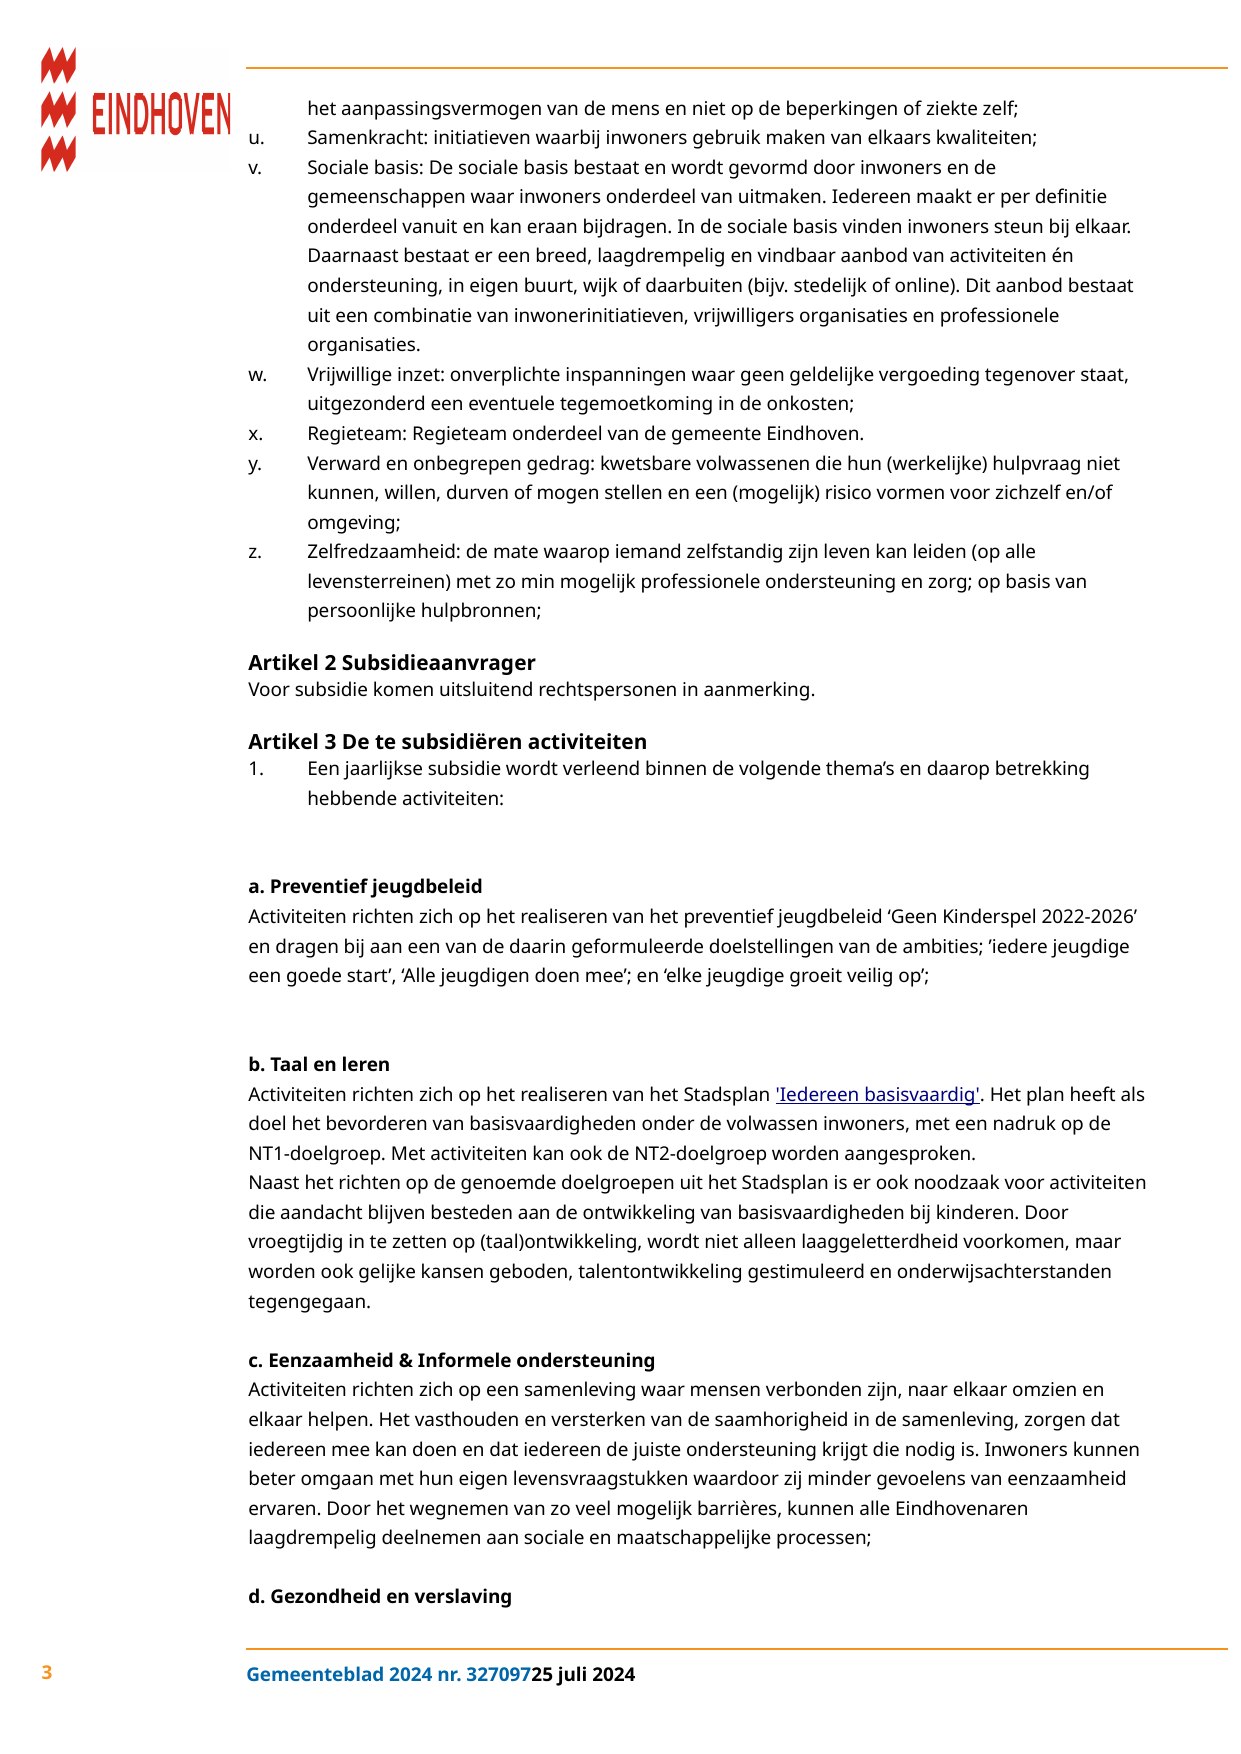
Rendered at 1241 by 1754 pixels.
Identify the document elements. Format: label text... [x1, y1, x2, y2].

text Activiteiten richten zich op het realiseren van het preventief jeugdbeleid ‘Geen Kinderspel 2022-2026’ en dragen bij aan een van de daarin geformuleerde doelstellingen van de ambities; ’iedere jeugdige een goede start’, ‘Alle jeugdigen doen mee’; en ‘elke jeugdige groeit veilig op’; [248, 903, 1152, 988]
list het aanpassingsvermogen van de mens en niet op de beperkingen of ziekte zelf; [248, 95, 1152, 121]
text b. Taal en leren [248, 1051, 1152, 1077]
list Regieteam: Regieteam onderdeel van de gemeente Eindhoven. [248, 420, 1152, 446]
list Samenkracht: initiatieven waarbij inwoners gebruik maken van elkaars kwaliteiten; [248, 124, 1152, 150]
text a. Preventief jeugdbeleid [248, 874, 1152, 899]
text Artikel 2 Subsidieaanvrager [248, 648, 1152, 677]
list Vrijwillige inzet: onverplichte inspanningen waar geen geldelijke vergoeding tegenover staat, uitgezonderd een eventuele tegemoetkoming in de onkosten; [248, 361, 1152, 416]
text Naast het richten op de genoemde doelgroepen uit het Stadsplan is er ook noodzaak voor activiteiten die aandacht blijven besteden aan de ontwikkeling van basisvaardigheden bij kinderen. Door vroegtijdig in te zetten op (taal)ontwikkeling, wordt niet alleen laaggeletterdheid voorkomen, maar worden ook gelijke kansen geboden, talentontwikkeling gestimuleerd en onderwijsachterstanden tegengegaan. [248, 1169, 1152, 1314]
text Activiteiten richten zich op een samenleving waar mensen verbonden zijn, naar elkaar omzien en elkaar helpen. Het vasthouden en versterken van de saamhorigheid in de samenleving, zorgen dat iedereen mee kan doen en dat iedereen de juiste ondersteuning krijgt die nodig is. Inwoners kunnen beter omgaan met hun eigen levensvraagstukken waardoor zij minder gevoelens van eenzaamheid ervaren. Door het wegnemen van zo veel mogelijk barrières, kunnen alle Eindhovenaren laagdrempelig deelnemen aan sociale en maatschappelijke processen; [248, 1377, 1152, 1550]
text Voor subsidie komen uitsluitend rechtspersonen in aanmerking. [248, 677, 1152, 702]
text c. Eenzaamheid & Informele ondersteuning [248, 1347, 1152, 1373]
picture [41, 47, 231, 172]
list Zelfredzaamheid: de mate waarop iemand zelfstandig zijn leven kan leiden (op alle levensterreinen) met zo min mogelijk professionele ondersteuning en zorg; op basis van persoonlijke hulpbronnen; [248, 538, 1152, 623]
list Verward en onbegrepen gedrag: kwetsbare volwassenen die hun (werkelijke) hulpvraag niet kunnen, willen, durven of mogen stellen en een (mogelijk) risico vormen voor zichzelf en/of omgeving; [248, 450, 1152, 535]
text Activiteiten richten zich op het realiseren van het Stadsplan 'Iedereen basisvaardig'. Het plan heeft als doel het bevorderen van basisvaardigheden onder de volwassen inwoners, met een nadruk op de NT1-doelgroep. Met activiteiten kan ook de NT2-doelgroep worden aangesproken. [248, 1081, 1152, 1166]
text d. Gezondheid en verslaving [248, 1584, 1152, 1609]
text Artikel 3 De te subsidiëren activiteiten [248, 727, 1152, 755]
list Sociale basis: De sociale basis bestaat en wordt gevormd door inwoners en de gemeenschappen waar inwoners onderdeel van uitmaken. Iedereen maakt er per definitie onderdeel vanuit en kan eraan bijdragen. In de sociale basis vinden inwoners steun bij elkaar. Daarnaast bestaat er een breed, laagdrempelig en vindbaar aanbod van activiteiten én ondersteuning, in eigen buurt, wijk of daarbuiten (bijv. stedelijk of online). Dit aanbod bestaat uit een combinatie van inwonerinitiatieven, vrijwilligers organisaties en professionele organisaties. [248, 154, 1152, 357]
list Een jaarlijkse subsidie wordt verleend binnen de volgende thema’s en daarop betrekking hebbende activiteiten: [248, 755, 1152, 811]
